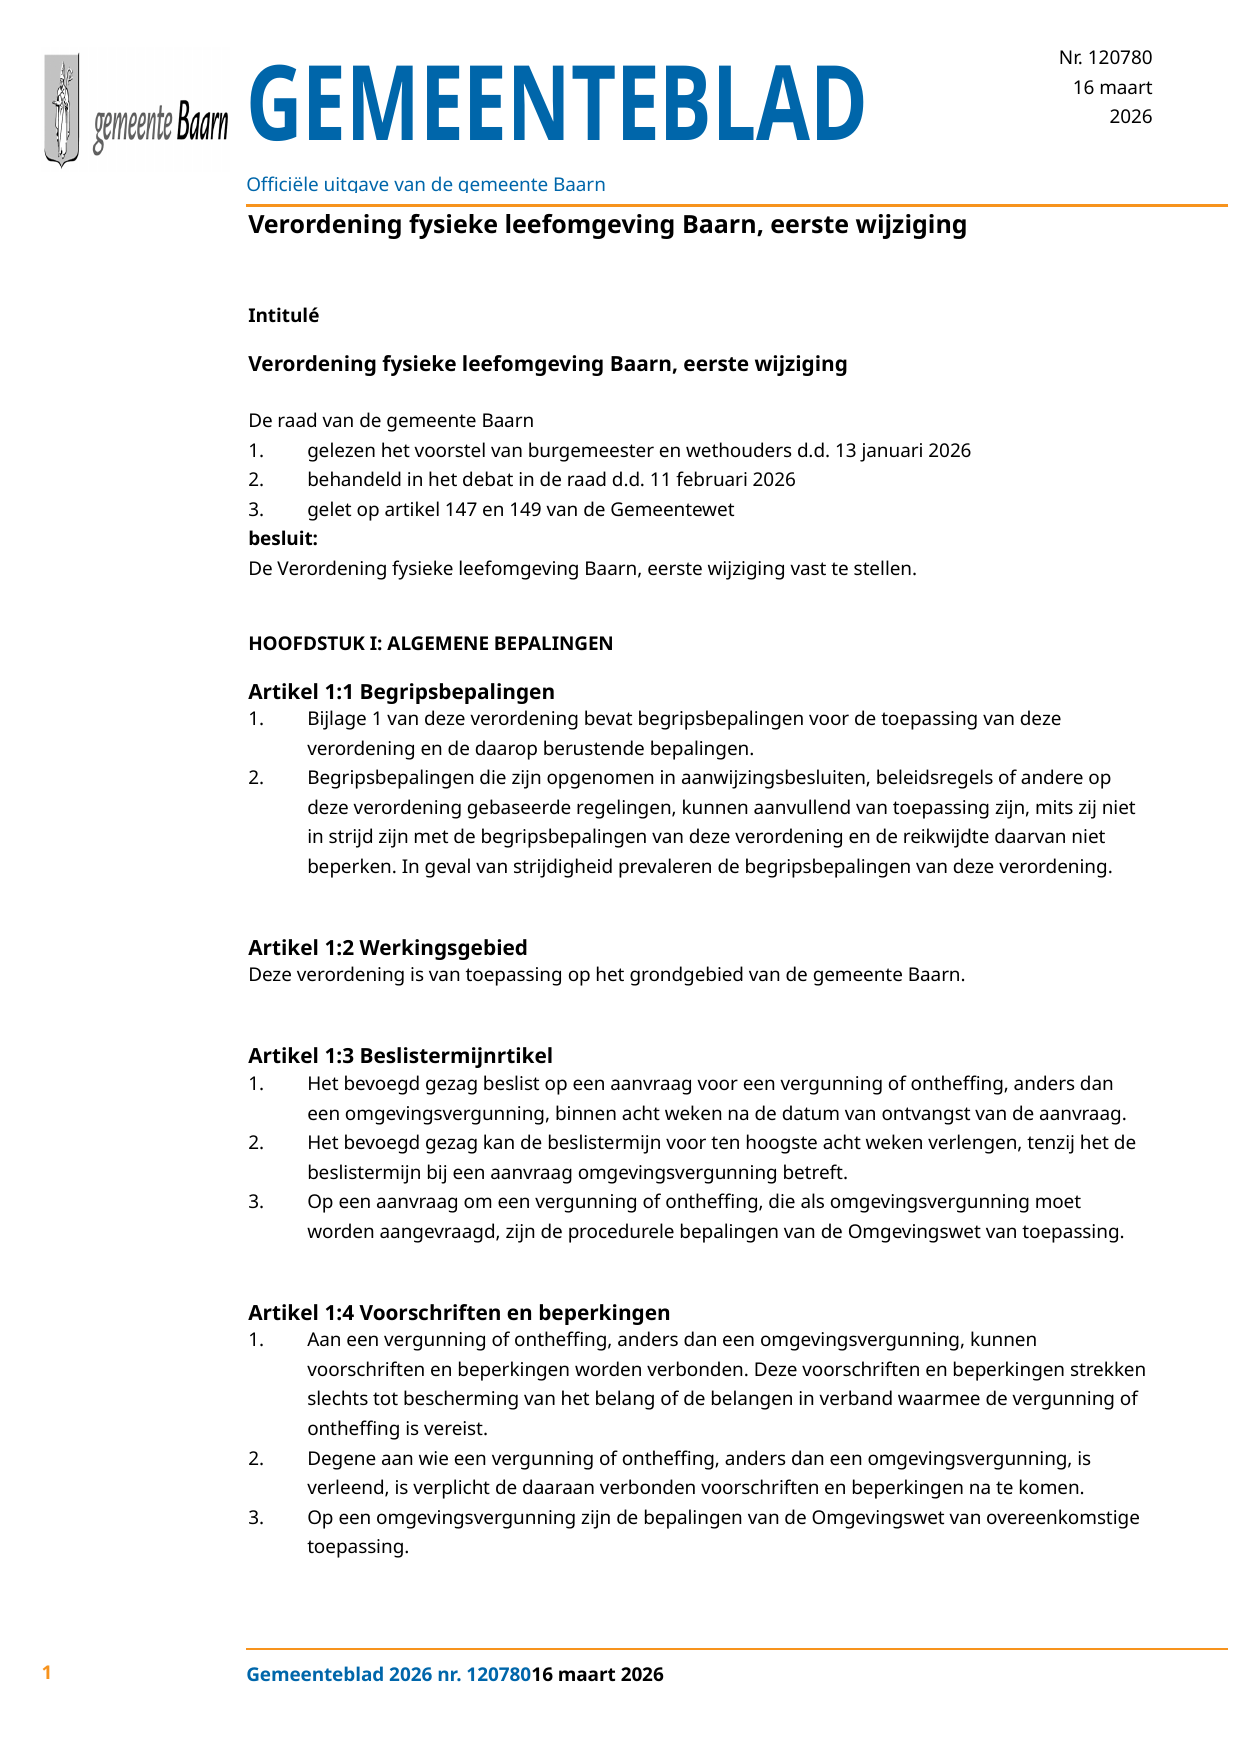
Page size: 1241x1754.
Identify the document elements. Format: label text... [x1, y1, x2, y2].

text Artikel 1:2 Werkingsgebied [248, 933, 1152, 962]
list gelet op artikel 147 en 149 van de Gemeentewet [248, 496, 1152, 522]
list Op een omgevingsvergunning zijn de bepalingen van de Omgevingswet van overeenkomstige toepassing. [248, 1504, 1152, 1559]
list Aan een vergunning of ontheffing, anders dan een omgevingsvergunning, kunnen voorschriften en beperkingen worden verbonden. Deze voorschriften en beperkingen strekken slechts tot bescherming van het belang of de belangen in verband waarmee de vergunning of ontheffing is vereist. [248, 1326, 1152, 1441]
picture [41, 47, 231, 172]
text Verordening fysieke leefomgeving Baarn, eerste wijziging [248, 349, 1152, 378]
text De raad van de gemeente Baarn [248, 407, 1152, 433]
text Deze verordening is van toepassing op het grondgebied van de gemeente Baarn. [248, 962, 1152, 987]
text Artikel 1:1 Begripsbepalingen [248, 677, 1152, 705]
text Artikel 1:3 Beslistermijnrtikel [248, 1042, 1152, 1070]
text Verordening fysieke leefomgeving Baarn, eerste wijziging [248, 207, 1152, 241]
list Het bevoegd gezag beslist op een aanvraag voor een vergunning of ontheffing, anders dan een omgevingsvergunning, binnen acht weken na de datum van ontvangst van de aanvraag. [248, 1070, 1152, 1125]
text Artikel 1:4 Voorschriften en beperkingen [248, 1298, 1152, 1326]
text De Verordening fysieke leefomgeving Baarn, eerste wijziging vast te stellen. [248, 555, 1152, 581]
list gelezen het voorstel van burgemeester en wethouders d.d. 13 januari 2026 [248, 437, 1152, 462]
text HOOFDSTUK I: ALGEMENE BEPALINGEN [248, 630, 1152, 656]
list Degene aan wie een vergunning of ontheffing, anders dan een omgevingsvergunning, is verleend, is verplicht de daaraan verbonden voorschriften en beperkingen na te komen. [248, 1445, 1152, 1500]
text Intitulé [248, 300, 1152, 328]
list Op een aanvraag om een vergunning of ontheffing, die als omgevingsvergunning moet worden aangevraagd, zijn de procedurele bepalingen van de Omgevingswet van toepassing. [248, 1188, 1152, 1244]
list Bijlage 1 van deze verordening bevat begripsbepalingen voor de toepassing van deze verordening en de daarop berustende bepalingen. [248, 705, 1152, 761]
list Het bevoegd gezag kan de beslistermijn voor ten hoogste acht weken verlengen, tenzij het de beslistermijn bij een aanvraag omgevingsvergunning betreft. [248, 1129, 1152, 1184]
list Begripsbepalingen die zijn opgenomen in aanwijzingsbesluiten, beleidsregels of andere op deze verordening gebaseerde regelingen, kunnen aanvullend van toepassing zijn, mits zij niet in strijd zijn met de begripsbepalingen van deze verordening en de reikwijdte daarvan niet beperken. In geval van strijdigheid prevaleren de begripsbepalingen van deze verordening. [248, 764, 1152, 879]
text besluit: [248, 526, 1152, 551]
list behandeld in het debat in de raad d.d. 11 februari 2026 [248, 466, 1152, 492]
